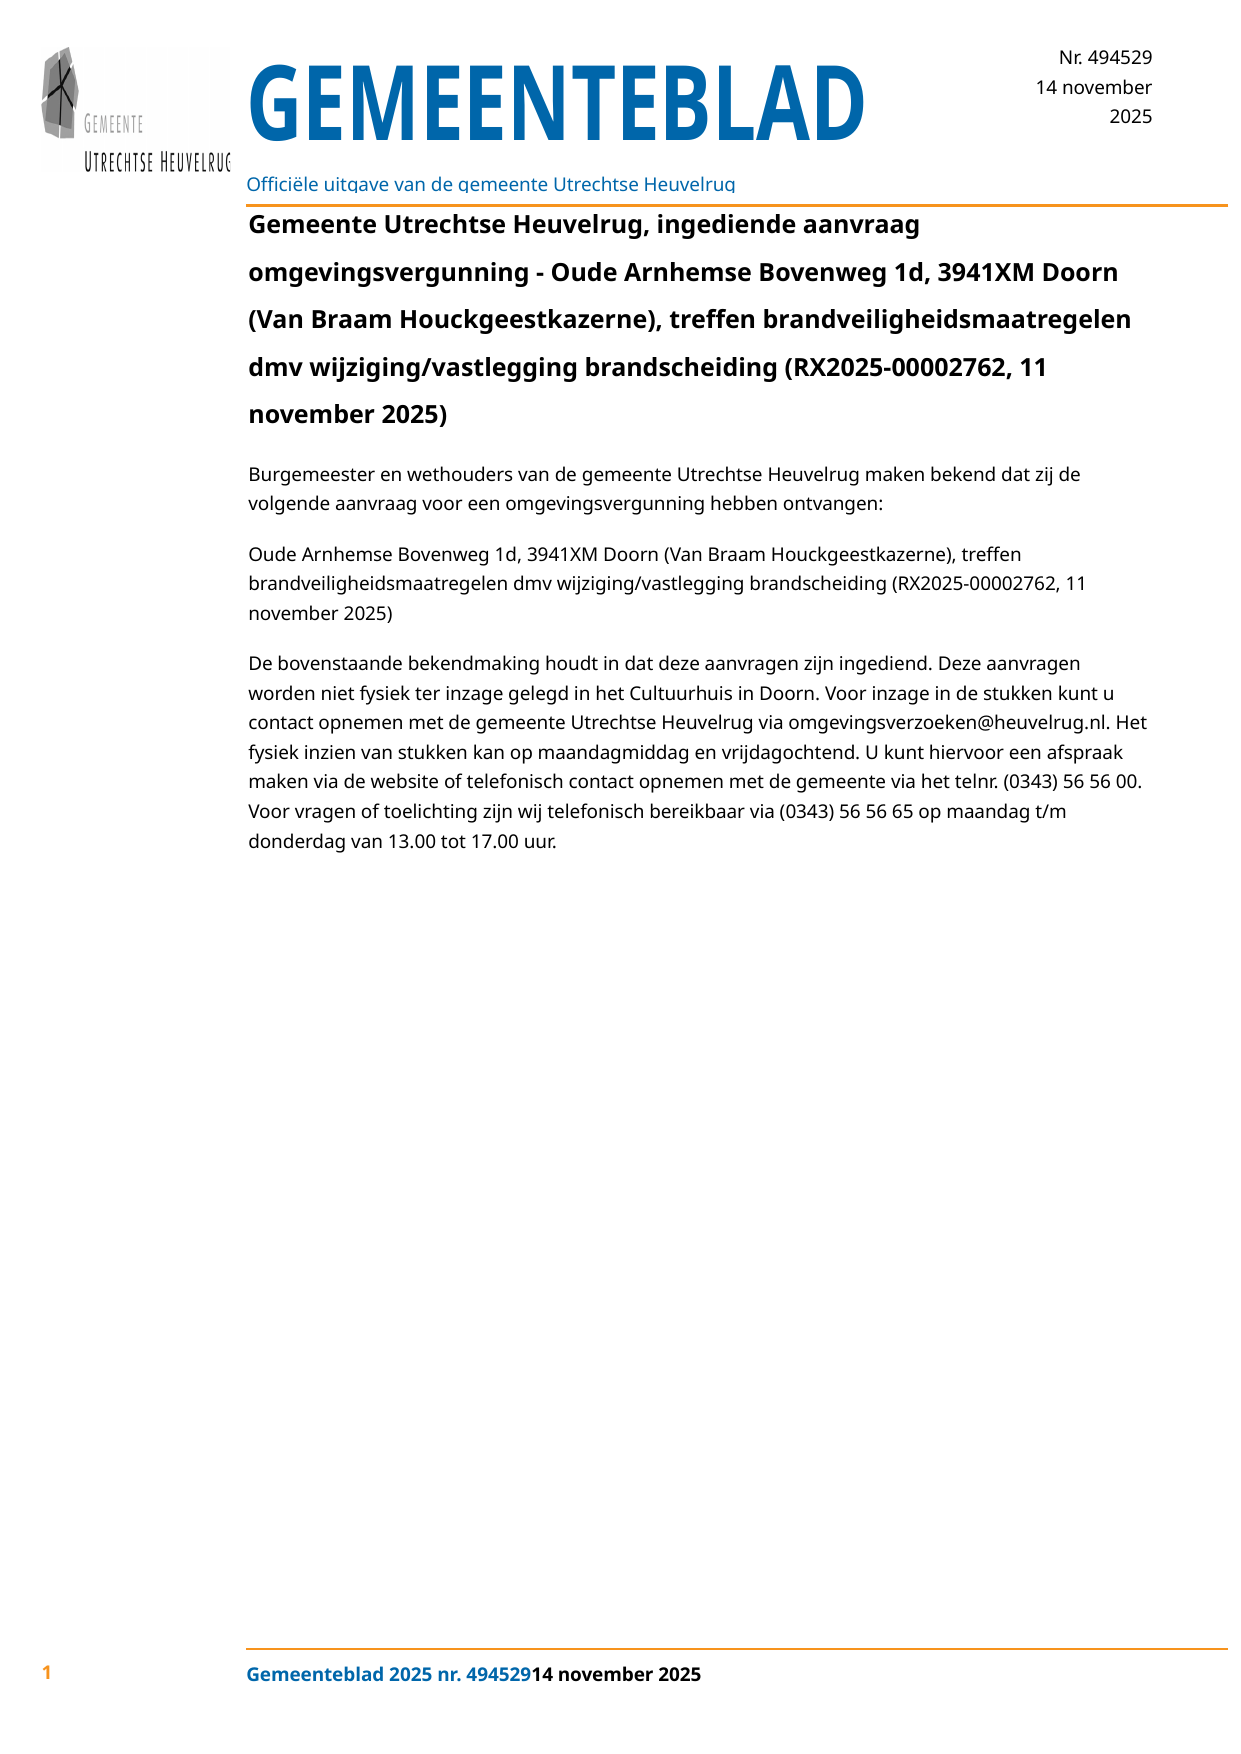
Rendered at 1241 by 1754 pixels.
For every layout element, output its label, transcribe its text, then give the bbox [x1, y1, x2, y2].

text Gemeente Utrechtse Heuvelrug, ingediende aanvraag omgevingsvergunning - Oude Arnhemse Bovenweg 1d, 3941XM Doorn (Van Braam Houckgeestkazerne), treffen brandveiligheidsmaatregelen dmv wijziging/vastlegging brandscheiding (RX2025-00002762, 11 november 2025) [248, 207, 1152, 431]
picture [41, 47, 231, 172]
text Oude Arnhemse Bovenweg 1d, 3941XM Doorn (Van Braam Houckgeestkazerne), treffen brandveiligheidsmaatregelen dmv wijziging/vastlegging brandscheiding (RX2025-00002762, 11 november 2025) [248, 541, 1152, 626]
text De bovenstaande bekendmaking houdt in dat deze aanvragen zijn ingediend. Deze aanvragen worden niet fysiek ter inzage gelegd in het Cultuurhuis in Doorn. Voor inzage in de stukken kunt u contact opnemen met de gemeente Utrechtse Heuvelrug via omgevingsverzoeken@heuvelrug.nl. Het fysiek inzien van stukken kan op maandagmiddag en vrijdagochtend. U kunt hiervoor een afspraak maken via de website of telefonisch contact opnemen met de gemeente via het telnr. (0343) 56 56 00. Voor vragen of toelichting zijn wij telefonisch bereikbaar via (0343) 56 56 65 op maandag t/m donderdag van 13.00 tot 17.00 uur. [248, 650, 1152, 853]
text Burgemeester en wethouders van de gemeente Utrechtse Heuvelrug maken bekend dat zij de volgende aanvraag voor een omgevingsvergunning hebben ontvangen: [248, 461, 1152, 516]
